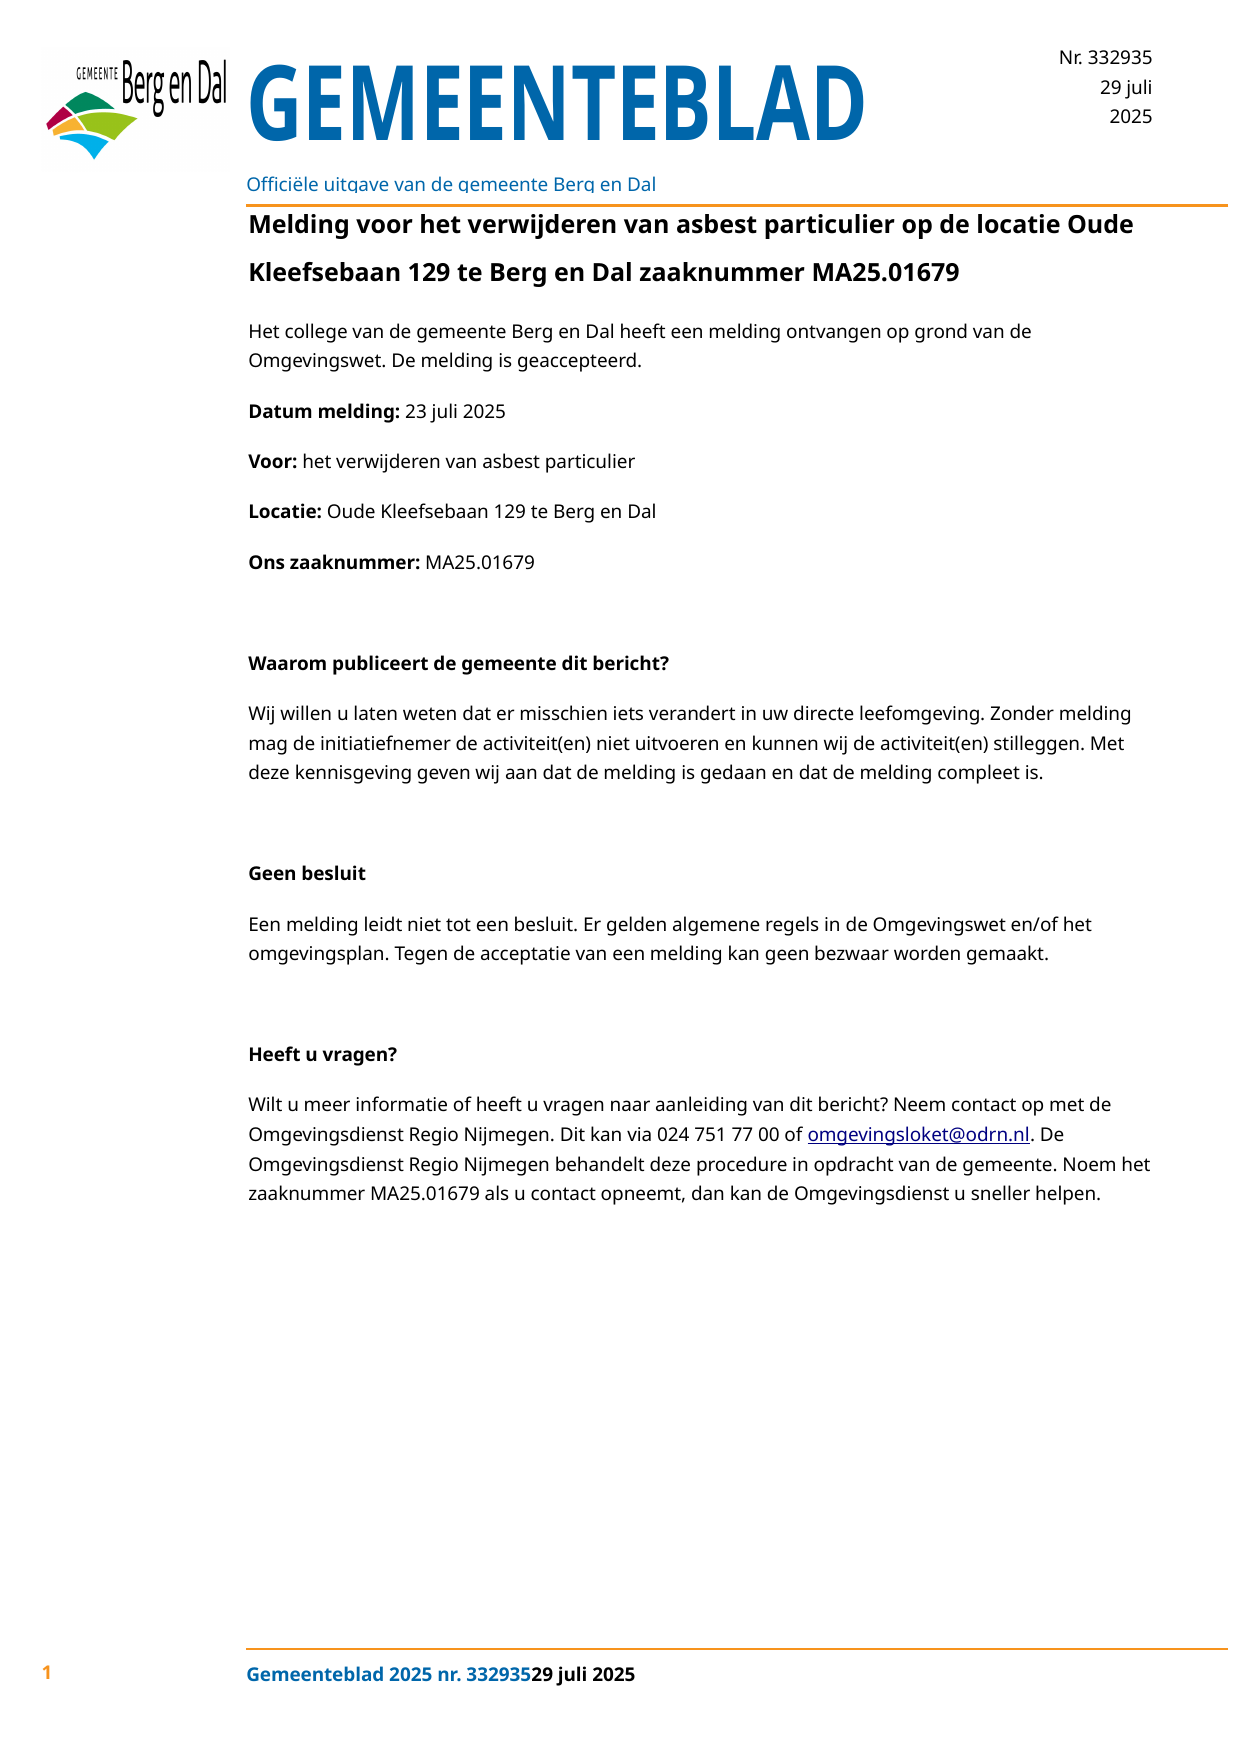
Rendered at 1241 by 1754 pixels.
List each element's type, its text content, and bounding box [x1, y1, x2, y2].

text Wilt u meer informatie of heeft u vragen naar aanleiding van dit bericht? Neem contact op met de Omgevingsdienst Regio Nijmegen. Dit kan via 024 751 77 00 of omgevingsloket@odrn.nl. De Omgevingsdienst Regio Nijmegen behandelt deze procedure in opdracht van de gemeente. Noem het zaaknummer MA25.01679 als u contact opneemt, dan kan de Omgevingsdienst u sneller helpen. [248, 1092, 1152, 1206]
text Een melding leidt niet tot een besluit. Er gelden algemene regels in de Omgevingswet en/of het omgevingsplan. Tegen de acceptatie van een melding kan geen bezwaar worden gemaakt. [248, 911, 1152, 966]
text Geen besluit [248, 860, 1152, 886]
text Het college van de gemeente Berg en Dal heeft een melding ontvangen op grond van de Omgevingswet. De melding is geaccepteerd. [248, 318, 1152, 373]
text Heeft u vragen? [248, 1041, 1152, 1067]
text Voor: het verwijderen van asbest particulier [248, 448, 1152, 474]
text Waarom publiceert de gemeente dit bericht? [248, 650, 1152, 676]
text Datum melding: 23 juli 2025 [248, 398, 1152, 424]
text Ons zaaknummer: MA25.01679 [248, 549, 1152, 575]
picture [41, 47, 231, 172]
text Melding voor het verwijderen van asbest particulier op de locatie Oude Kleefsebaan 129 te Berg en Dal zaaknummer MA25.01679 [248, 207, 1152, 288]
text Locatie: Oude Kleefsebaan 129 te Berg en Dal [248, 499, 1152, 524]
text Wij willen u laten weten dat er misschien iets verandert in uw directe leefomgeving. Zonder melding mag de initiatiefnemer de activiteit(en) niet uitvoeren en kunnen wij de activiteit(en) stilleggen. Met deze kennisgeving geven wij aan dat de melding is gedaan en dat de melding compleet is. [248, 700, 1152, 785]
